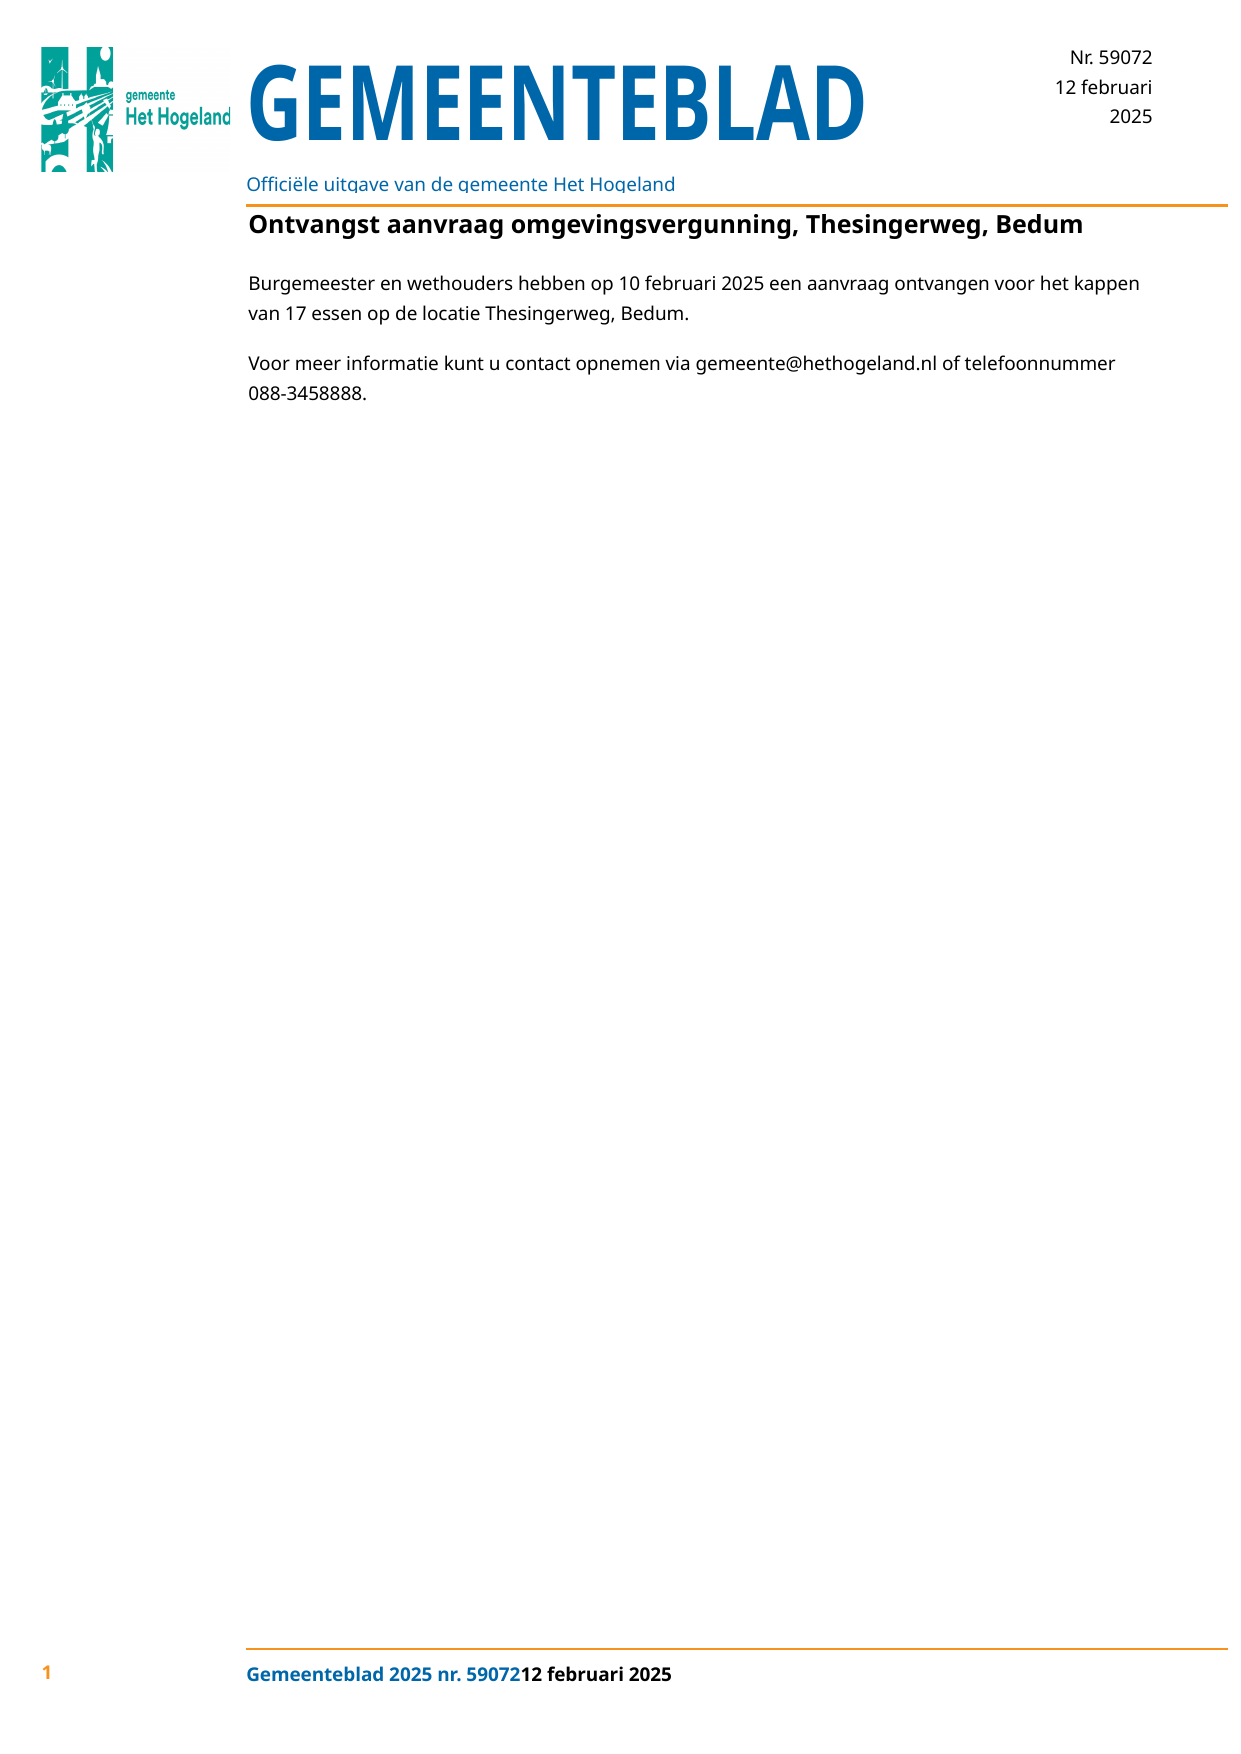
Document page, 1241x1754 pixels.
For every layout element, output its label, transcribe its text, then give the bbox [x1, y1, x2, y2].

picture [41, 47, 231, 172]
text Burgemeester en wethouders hebben op 10 februari 2025 een aanvraag ontvangen voor het kappen van 17 essen op de locatie Thesingerweg, Bedum. [248, 270, 1152, 326]
text Ontvangst aanvraag omgevingsvergunning, Thesingerweg, Bedum [248, 207, 1152, 241]
text Voor meer informatie kunt u contact opnemen via gemeente@hethogeland.nl of telefoonnummer 088-3458888. [248, 350, 1152, 406]
